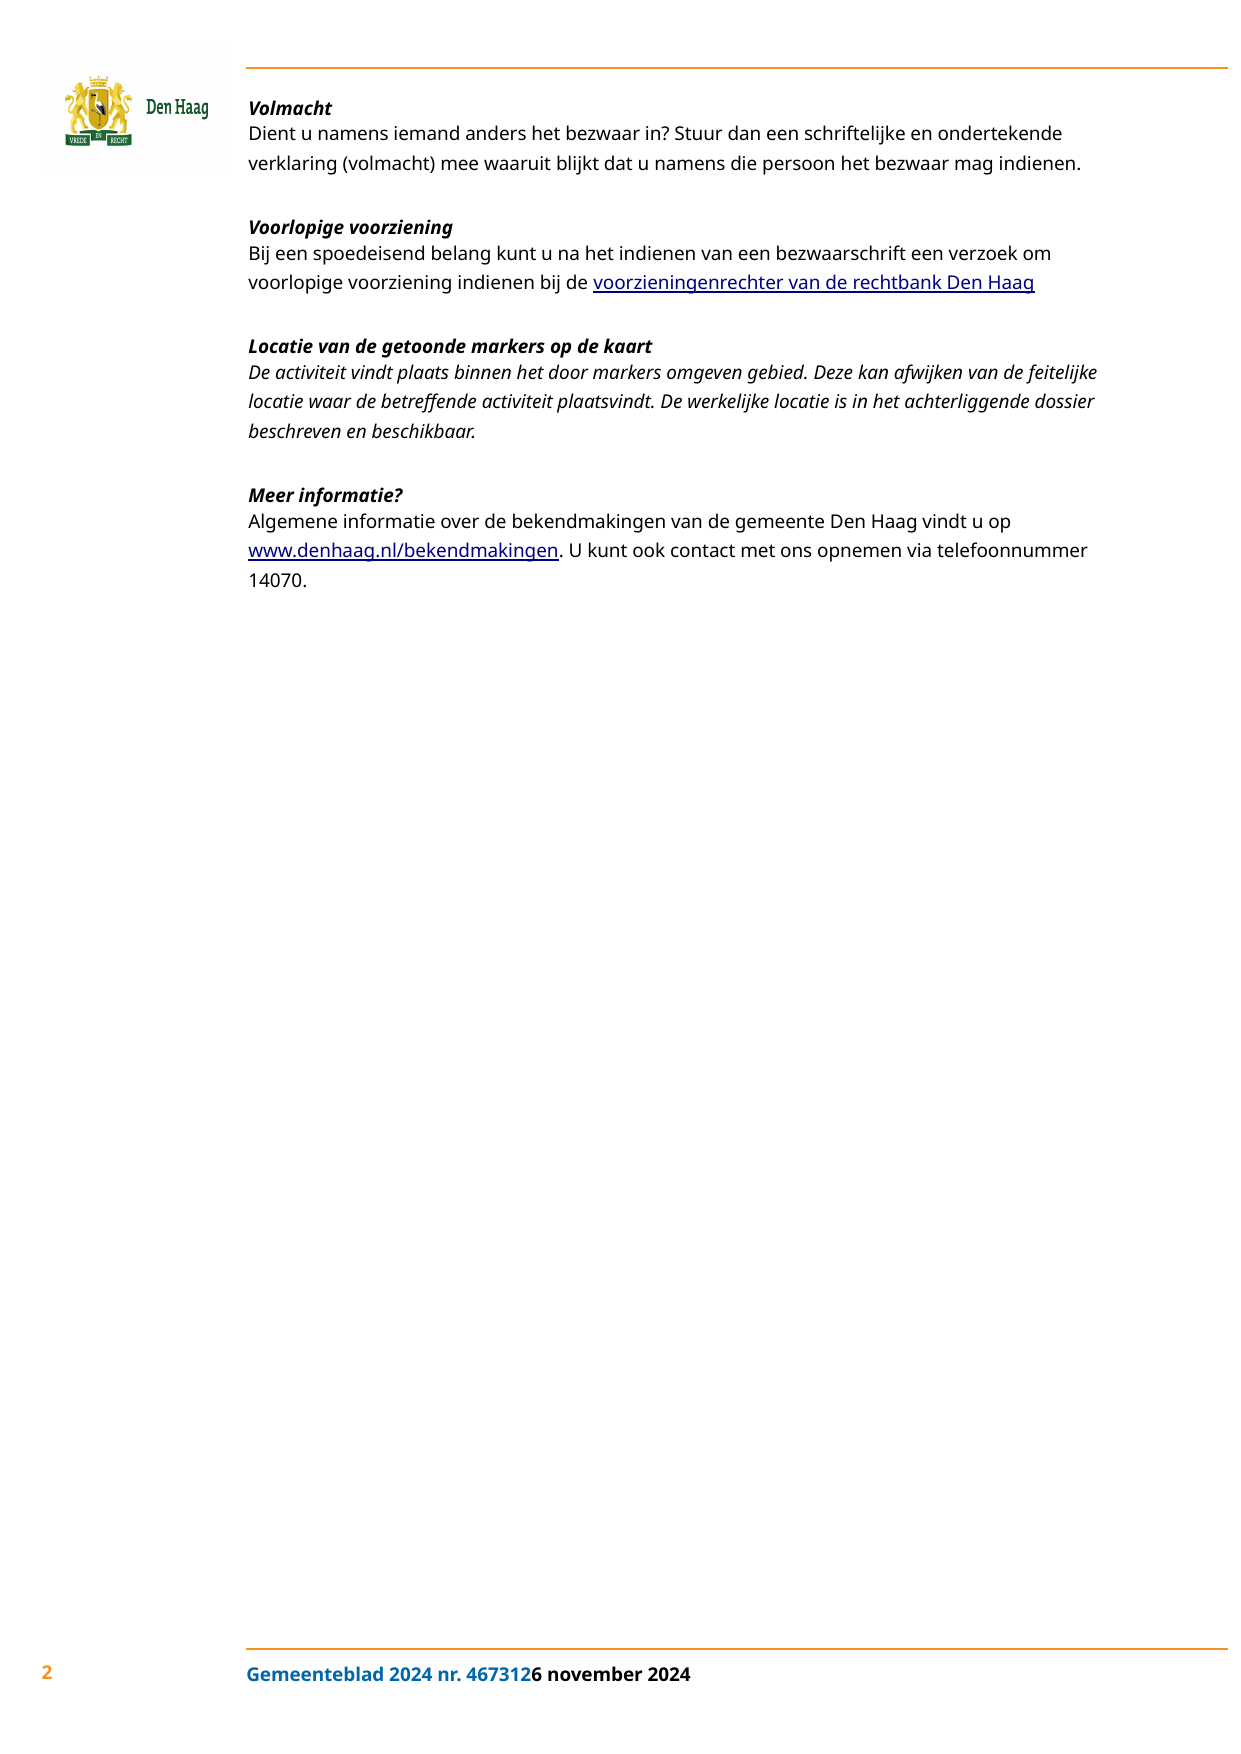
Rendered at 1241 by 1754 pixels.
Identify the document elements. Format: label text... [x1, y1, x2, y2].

picture [41, 47, 231, 172]
text De activiteit vindt plaats binnen het door markers omgeven gebied. Deze kan afwijken van de feitelijke locatie waar de betreffende activiteit plaatsvindt. De werkelijke locatie is in het achterliggende dossier beschreven en beschikbaar. [248, 359, 1152, 444]
text Voorlopige voorziening [248, 214, 1152, 240]
text Algemene informatie over de bekendmakingen van de gemeente Den Haag vindt u op www.denhaag.nl/bekendmakingen. U kunt ook contact met ons opnemen via telefoonnummer 14070. [248, 508, 1152, 593]
text Locatie van de getoonde markers op de kaart [248, 333, 1152, 359]
text Meer informatie? [248, 482, 1152, 508]
text Dient u namens iemand anders het bezwaar in? Stuur dan een schriftelijke en ondertekende verklaring (volmacht) mee waaruit blijkt dat u namens die persoon het bezwaar mag indienen. [248, 121, 1152, 176]
text Volmacht [248, 95, 1152, 121]
text Bij een spoedeisend belang kunt u na het indienen van een bezwaarschrift een verzoek om voorlopige voorziening indienen bij de voorzieningenrechter van de rechtbank Den Haag [248, 240, 1152, 295]
